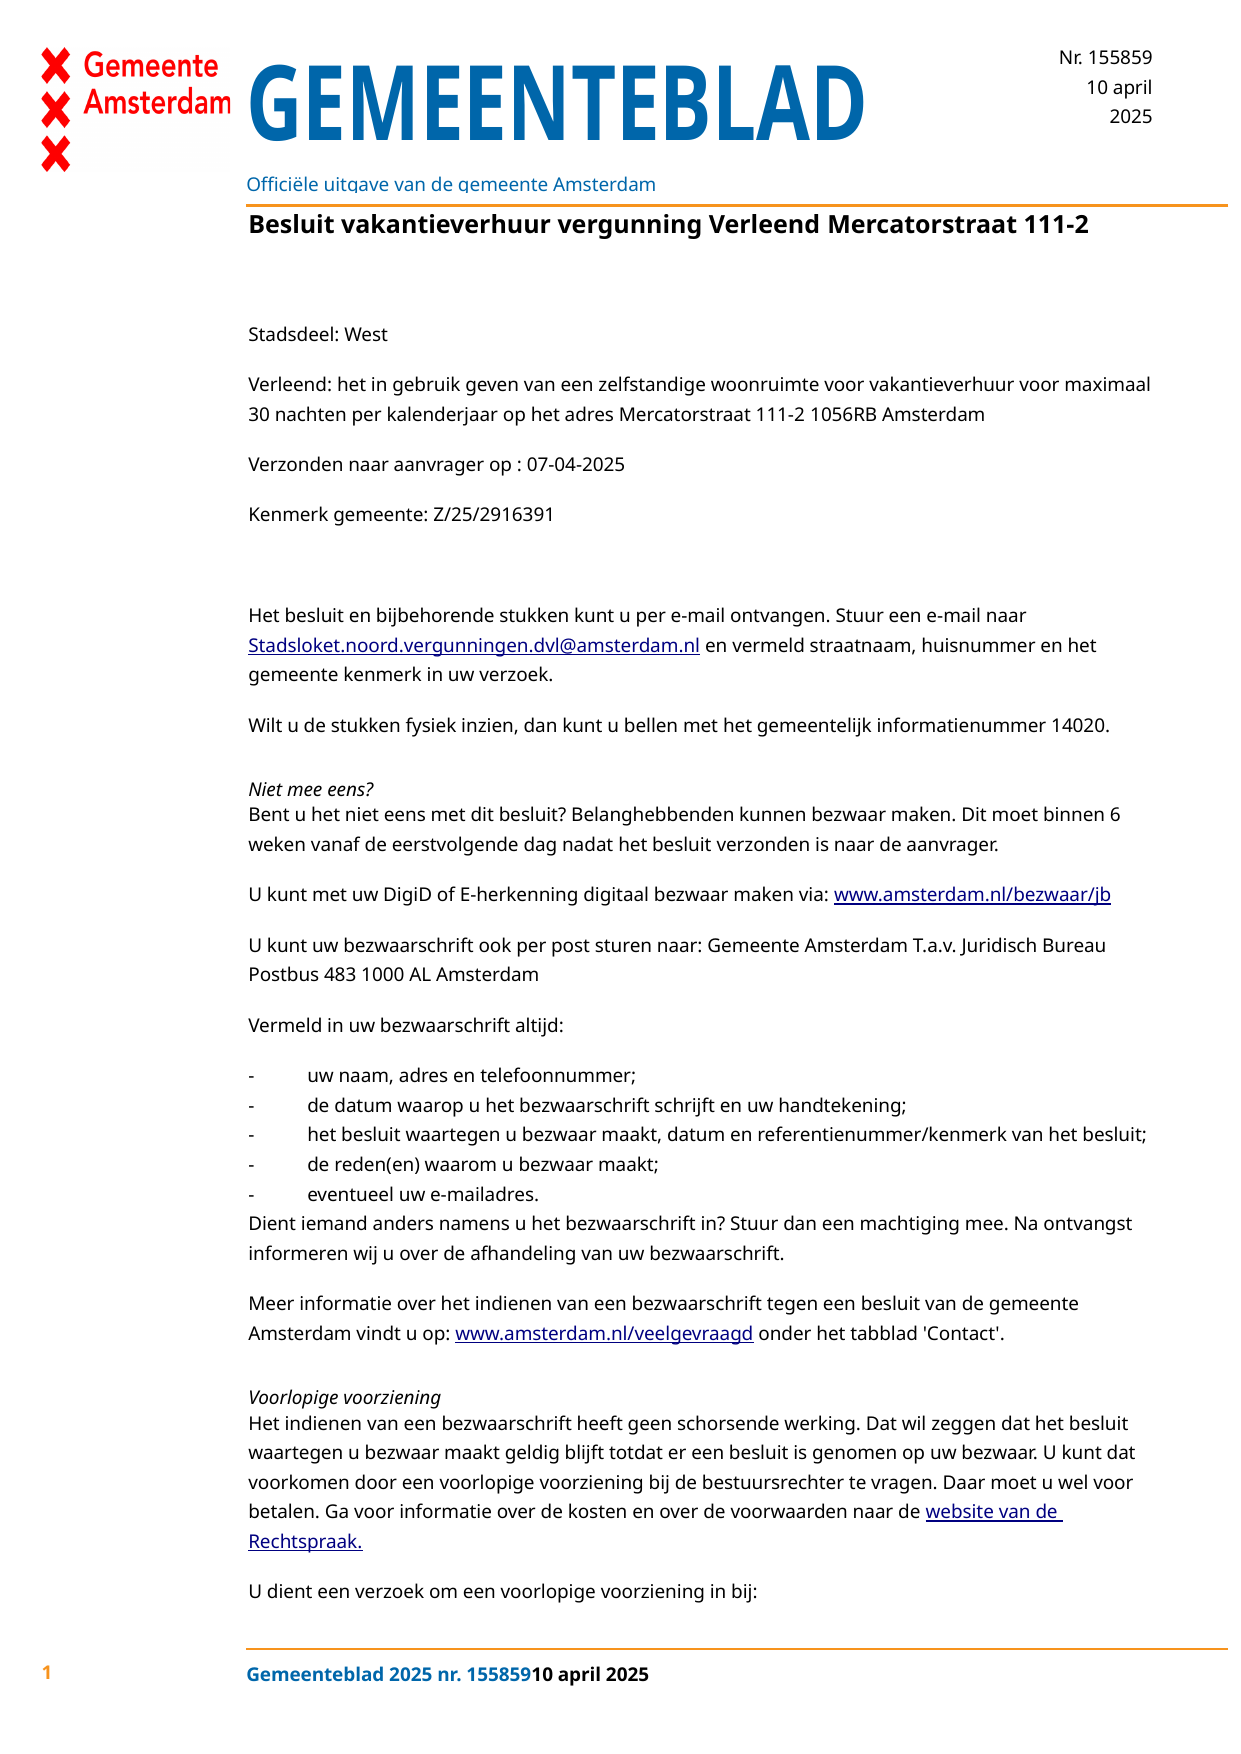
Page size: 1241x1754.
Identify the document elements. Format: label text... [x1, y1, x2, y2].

text Voorlopige voorziening [248, 1384, 1152, 1410]
text Het besluit en bijbehorende stukken kunt u per e-mail ontvangen. Stuur een e-mail naar Stadsloket.noord.vergunningen.dvl@amsterdam.nl en vermeld straatnaam, huisnummer en het gemeente kenmerk in uw verzoek. [248, 602, 1152, 687]
text Verzonden naar aanvrager op : 07-04-2025 [248, 451, 1152, 477]
text Besluit vakantieverhuur vergunning Verleend Mercatorstraat 111-2 [248, 207, 1152, 241]
text Meer informatie over het indienen van een bezwaarschrift tegen een besluit van de gemeente Amsterdam vindt u op: www.amsterdam.nl/veelgevraagd onder het tabblad 'Contact'. [248, 1290, 1152, 1346]
text Stadsdeel: West [248, 321, 1152, 346]
list uw naam, adres en telefoonnummer; [248, 1062, 1152, 1088]
text Verleend: het in gebruik geven van een zelfstandige woonruimte voor vakantieverhuur voor maximaal 30 nachten per kalenderjaar op het adres Mercatorstraat 111-2 1056RB Amsterdam [248, 371, 1152, 426]
text Dient iemand anders namens u het bezwaarschrift in? Stuur dan een machtiging mee. Na ontvangst informeren wij u over de afhandeling van uw bezwaarschrift. [248, 1210, 1152, 1266]
text Vermeld in uw bezwaarschrift altijd: [248, 1012, 1152, 1038]
list de datum waarop u het bezwaarschrift schrijft en uw handtekening; [248, 1092, 1152, 1118]
text Bent u het niet eens met dit besluit? Belanghebbenden kunnen bezwaar maken. Dit moet binnen 6 weken vanaf de eerstvolgende dag nadat het besluit verzonden is naar de aanvrager. [248, 802, 1152, 857]
text Kenmerk gemeente: Z/25/2916391 [248, 502, 1152, 527]
list eventueel uw e-mailadres. [248, 1181, 1152, 1207]
text U kunt uw bezwaarschrift ook per post sturen naar: Gemeente Amsterdam T.a.v. Juridisch Bureau Postbus 483 1000 AL Amsterdam [248, 932, 1152, 987]
text U dient een verzoek om een voorlopige voorziening in bij: [248, 1578, 1152, 1604]
text Wilt u de stukken fysiek inzien, dan kunt u bellen met het gemeentelijk informatienummer 14020. [248, 712, 1152, 738]
text Niet mee eens? [248, 776, 1152, 802]
list de reden(en) waarom u bezwaar maakt; [248, 1151, 1152, 1177]
picture [41, 47, 231, 172]
text U kunt met uw DigiD of E-herkenning digitaal bezwaar maken via: www.amsterdam.nl/bezwaar/jb [248, 882, 1152, 907]
text Het indienen van een bezwaarschrift heeft geen schorsende werking. Dat wil zeggen dat het besluit waartegen u bezwaar maakt geldig blijft totdat er een besluit is genomen op uw bezwaar. U kunt dat voorkomen door een voorlopige voorziening bij de bestuursrechter te vragen. Daar moet u wel voor betalen. Ga voor informatie over de kosten en over de voorwaarden naar de website van de Rechtspraak. [248, 1410, 1152, 1554]
list het besluit waartegen u bezwaar maakt, datum en referentienummer/kenmerk van het besluit; [248, 1122, 1152, 1147]
